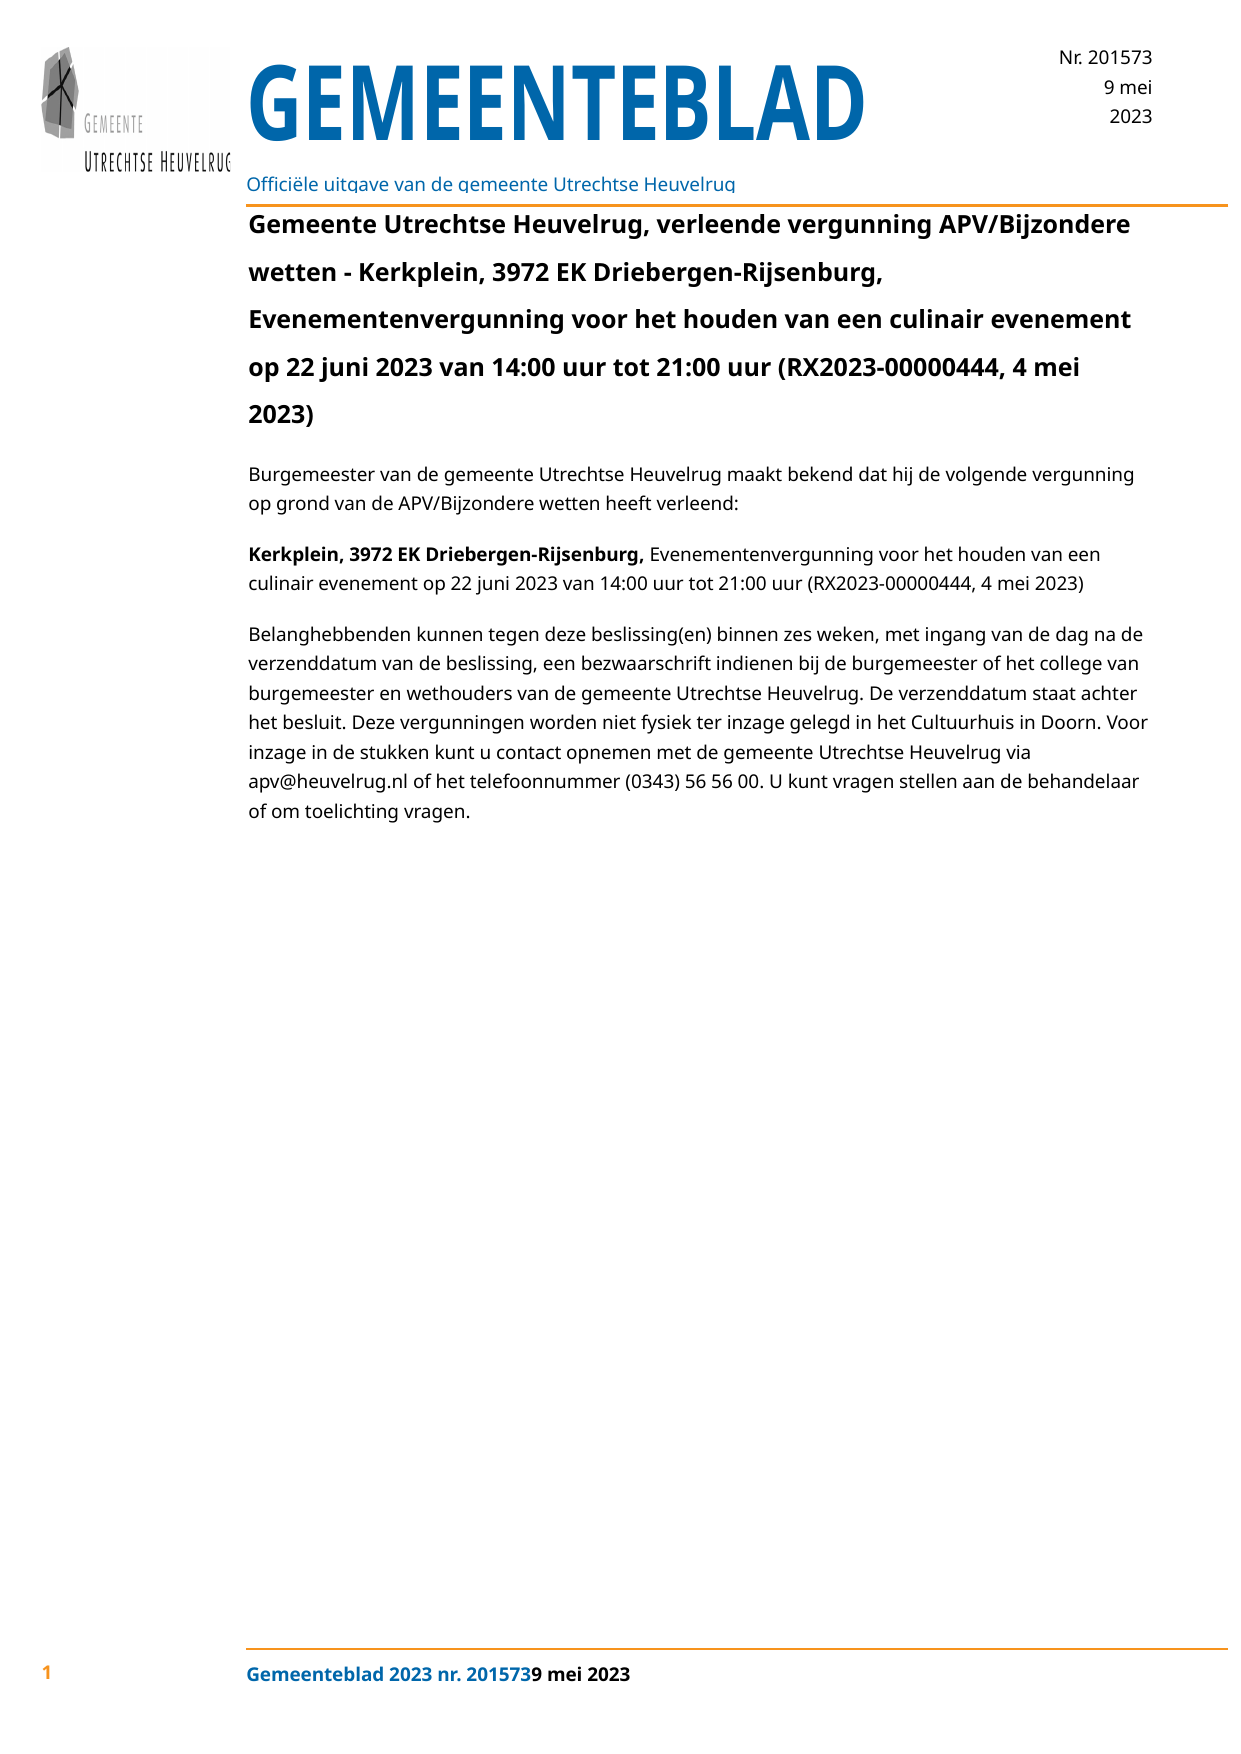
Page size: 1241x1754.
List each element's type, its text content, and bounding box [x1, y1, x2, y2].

text Kerkplein, 3972 EK Driebergen-Rijsenburg, Evenementenvergunning voor het houden van een culinair evenement op 22 juni 2023 van 14:00 uur tot 21:00 uur (RX2023-00000444, 4 mei 2023) [248, 541, 1152, 596]
text Burgemeester van de gemeente Utrechtse Heuvelrug maakt bekend dat hij de volgende vergunning op grond van de APV/Bijzondere wetten heeft verleend: [248, 461, 1152, 516]
text Gemeente Utrechtse Heuvelrug, verleende vergunning APV/Bijzondere wetten - Kerkplein, 3972 EK Driebergen-Rijsenburg, Evenementenvergunning voor het houden van een culinair evenement op 22 juni 2023 van 14:00 uur tot 21:00 uur (RX2023-00000444, 4 mei 2023) [248, 207, 1152, 431]
text Belanghebbenden kunnen tegen deze beslissing(en) binnen zes weken, met ingang van de dag na de verzenddatum van de beslissing, een bezwaarschrift indienen bij de burgemeester of het college van burgemeester en wethouders van de gemeente Utrechtse Heuvelrug. De verzenddatum staat achter het besluit. Deze vergunningen worden niet fysiek ter inzage gelegd in het Cultuurhuis in Doorn. Voor inzage in de stukken kunt u contact opnemen met de gemeente Utrechtse Heuvelrug via apv@heuvelrug.nl of het telefoonnummer (0343) 56 56 00. U kunt vragen stellen aan de behandelaar of om toelichting vragen. [248, 621, 1152, 824]
picture [41, 47, 231, 172]
